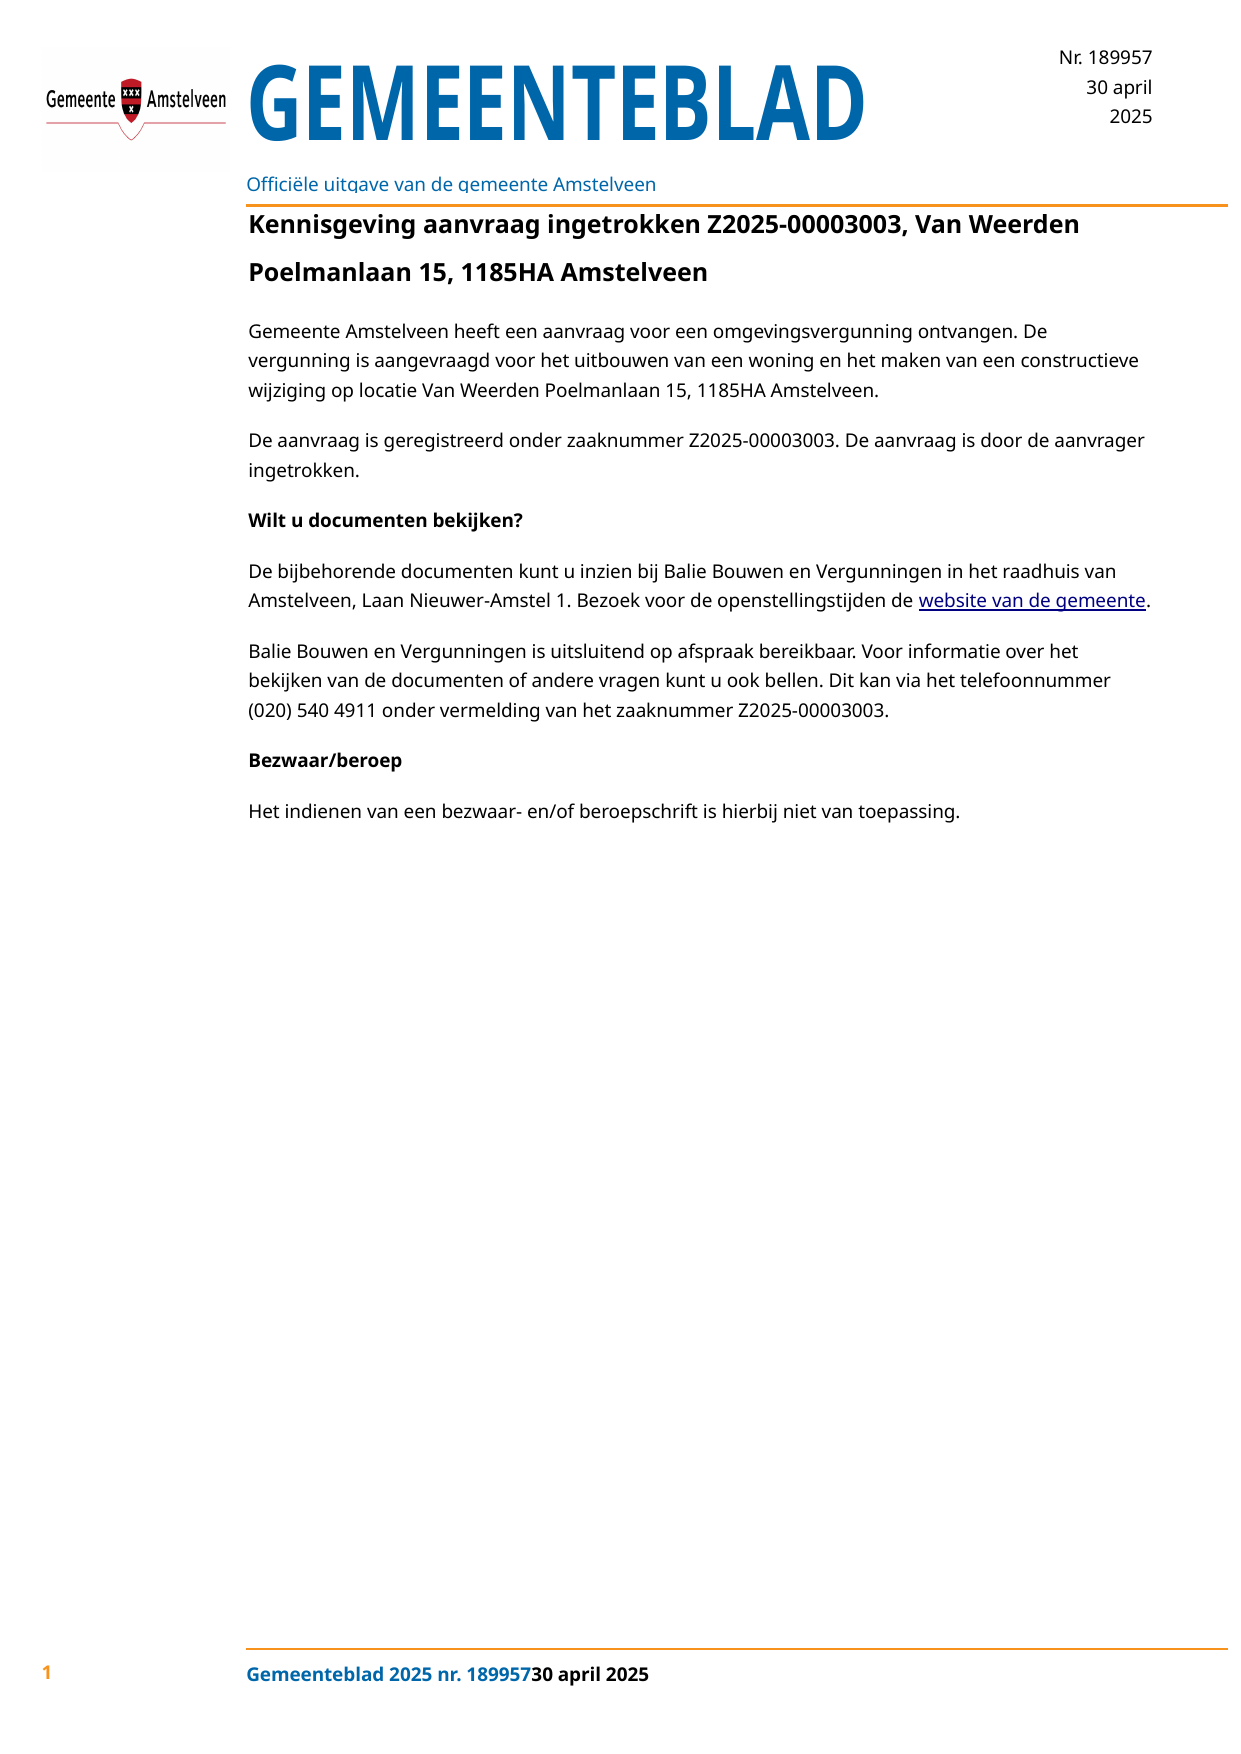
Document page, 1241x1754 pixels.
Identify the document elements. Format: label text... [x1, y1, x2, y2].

picture [41, 47, 231, 172]
text Balie Bouwen en Vergunningen is uitsluitend op afspraak bereikbaar. Voor informatie over het bekijken van de documenten of andere vragen kunt u ook bellen. Dit kan via het telefoonnummer (020) 540 4911 onder vermelding van het zaaknummer Z2025-00003003. [248, 638, 1152, 723]
text Bezwaar/beroep [248, 747, 1152, 773]
text Het indienen van een bezwaar- en/of beroepschrift is hierbij niet van toepassing. [248, 798, 1152, 824]
text De aanvraag is geregistreerd onder zaaknummer Z2025-00003003. De aanvraag is door de aanvrager ingetrokken. [248, 427, 1152, 483]
text De bijbehorende documenten kunt u inzien bij Balie Bouwen en Vergunningen in het raadhuis van Amstelveen, Laan Nieuwer-Amstel 1. Bezoek voor de openstellingstijden de website van de gemeente. [248, 558, 1152, 613]
text Wilt u documenten bekijken? [248, 507, 1152, 533]
text Kennisgeving aanvraag ingetrokken Z2025-00003003, Van Weerden Poelmanlaan 15, 1185HA Amstelveen [248, 207, 1152, 288]
text Gemeente Amstelveen heeft een aanvraag voor een omgevingsvergunning ontvangen. De vergunning is aangevraagd voor het uitbouwen van een woning en het maken van een constructieve wijziging op locatie Van Weerden Poelmanlaan 15, 1185HA Amstelveen. [248, 318, 1152, 403]
